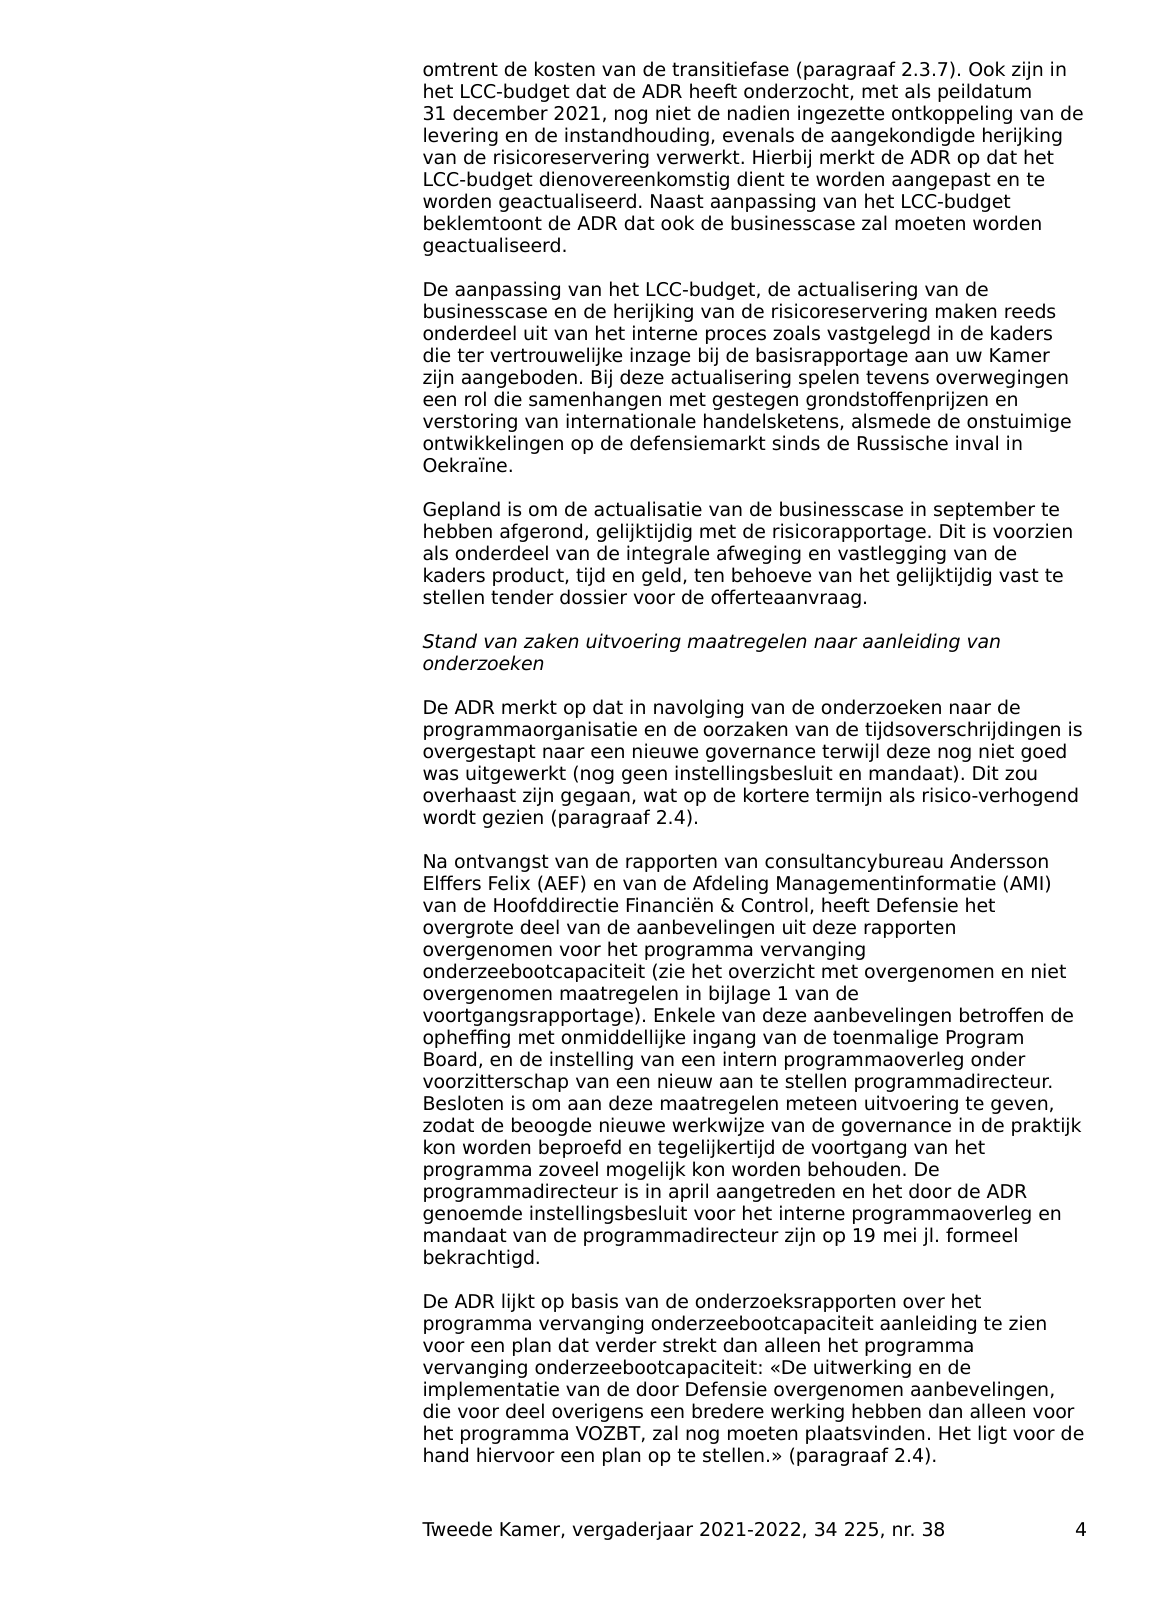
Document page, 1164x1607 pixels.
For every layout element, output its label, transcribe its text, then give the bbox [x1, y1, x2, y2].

text De ADR merkt op dat in navolging van de onderzoeken naar de programmaorganisatie en de oorzaken van de tijdsoverschrijdingen is overgestapt naar een nieuwe governance terwijl deze nog niet goed was uitgewerkt (nog geen instellingsbesluit en mandaat). Dit zou overhaast zijn gegaan, wat op de kortere termijn als risico-verhogend wordt gezien (paragraaf 2.4). [422, 697, 1087, 829]
text Gepland is om de actualisatie van de businesscase in september te hebben afgerond, gelijktijdig met de risicorapportage. Dit is voorzien als onderdeel van de integrale afweging en vastlegging van de kaders product, tijd en geld, ten behoeve van het gelijktijdig vast te stellen tender dossier voor de offerteaanvraag. [422, 499, 1087, 609]
text Na ontvangst van de rapporten van consultancybureau Andersson Elffers Felix (AEF) en van de Afdeling Managementinformatie (AMI) van de Hoofddirectie Financiën & Control, heeft Defensie het overgrote deel van de aanbevelingen uit deze rapporten overgenomen voor het programma vervanging onderzeebootcapaciteit (zie het overzicht met overgenomen en niet overgenomen maatregelen in bijlage 1 van de voortgangsrapportage). Enkele van deze aanbevelingen betroffen de opheffing met onmiddellijke ingang van de toenmalige Program Board, en de instelling van een intern programmaoverleg onder voorzitterschap van een nieuw aan te stellen programmadirecteur. Besloten is om aan deze maatregelen meteen uitvoering te geven, zodat de beoogde nieuwe werkwijze van de governance in de praktijk kon worden beproefd en tegelijkertijd de voortgang van het programma zoveel mogelijk kon worden behouden. De programmadirecteur is in april aangetreden en het door de ADR genoemde instellingsbesluit voor het interne programmaoverleg en mandaat van de programmadirecteur zijn op 19 mei jl. formeel bekrachtigd. [422, 851, 1087, 1269]
text omtrent de kosten van de transitiefase (paragraaf 2.3.7). Ook zijn in het LCC-budget dat de ADR heeft onderzocht, met als peildatum 31 december 2021, nog niet de nadien ingezette ontkoppeling van de levering en de instandhouding, evenals de aangekondigde herijking van de risicoreservering verwerkt. Hierbij merkt de ADR op dat het LCC-budget dienovereenkomstig dient te worden aangepast en te worden geactualiseerd. Naast aanpassing van het LCC-budget beklemtoont de ADR dat ook de businesscase zal moeten worden geactualiseerd. [422, 59, 1087, 257]
subtitle Stand van zaken uitvoering maatregelen naar aanleiding van onderzoeken [422, 631, 1087, 675]
text De aanpassing van het LCC-budget, de actualisering van de businesscase en de herijking van de risicoreservering maken reeds onderdeel uit van het interne proces zoals vastgelegd in de kaders die ter vertrouwelijke inzage bij de basisrapportage aan uw Kamer zijn aangeboden. Bij deze actualisering spelen tevens overwegingen een rol die samenhangen met gestegen grondstoffenprijzen en verstoring van internationale handelsketens, alsmede de onstuimige ontwikkelingen op de defensiemarkt sinds de Russische inval in Oekraïne. [422, 279, 1087, 477]
text De ADR lijkt op basis van de onderzoeksrapporten over het programma vervanging onderzeebootcapaciteit aanleiding te zien voor een plan dat verder strekt dan alleen het programma vervanging onderzeebootcapaciteit: «De uitwerking en de implementatie van de door Defensie overgenomen aanbevelingen, die voor deel overigens een bredere werking hebben dan alleen voor het programma VOZBT, zal nog moeten plaatsvinden. Het ligt voor de hand hiervoor een plan op te stellen.» (paragraaf 2.4). [422, 1291, 1087, 1467]
